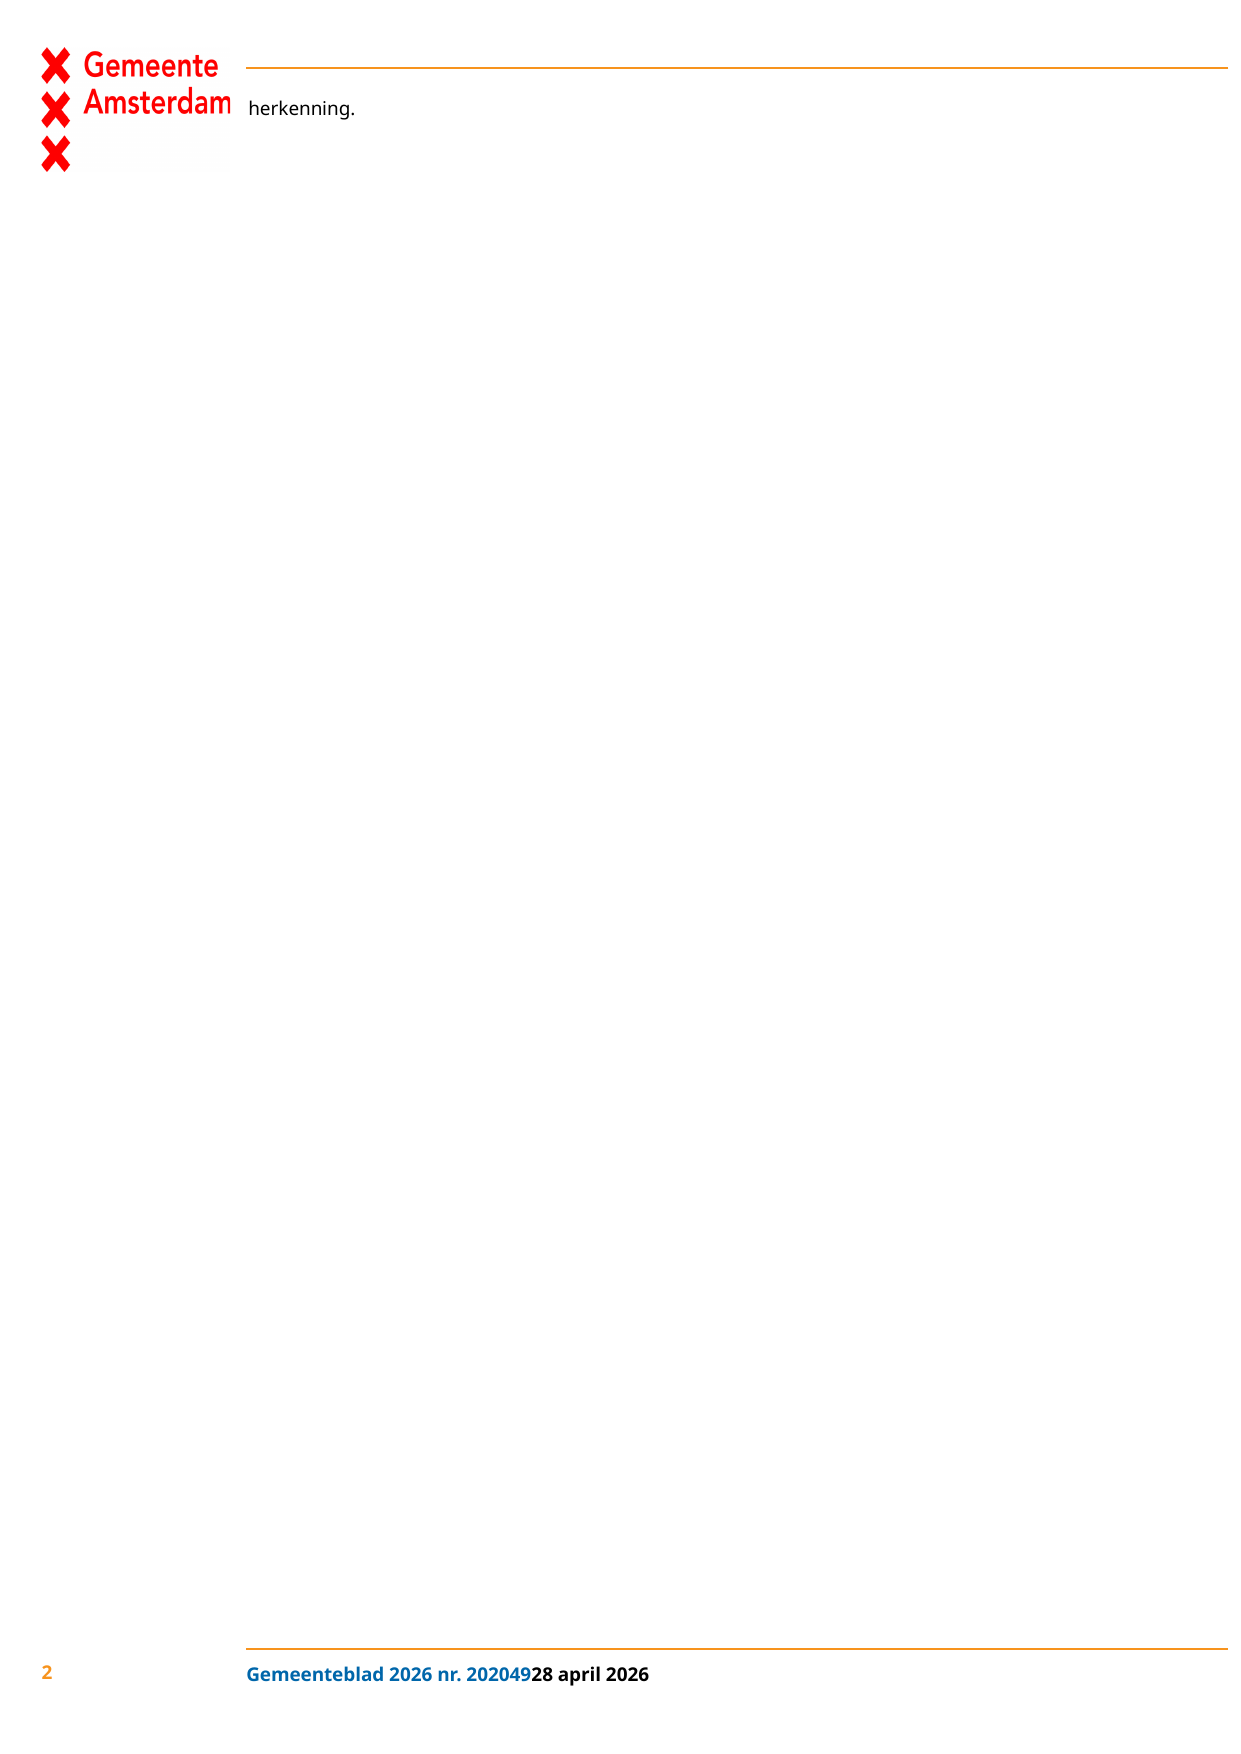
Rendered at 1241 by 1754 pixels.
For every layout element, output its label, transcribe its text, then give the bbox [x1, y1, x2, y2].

picture [41, 47, 231, 172]
text herkenning. [248, 95, 1152, 121]
